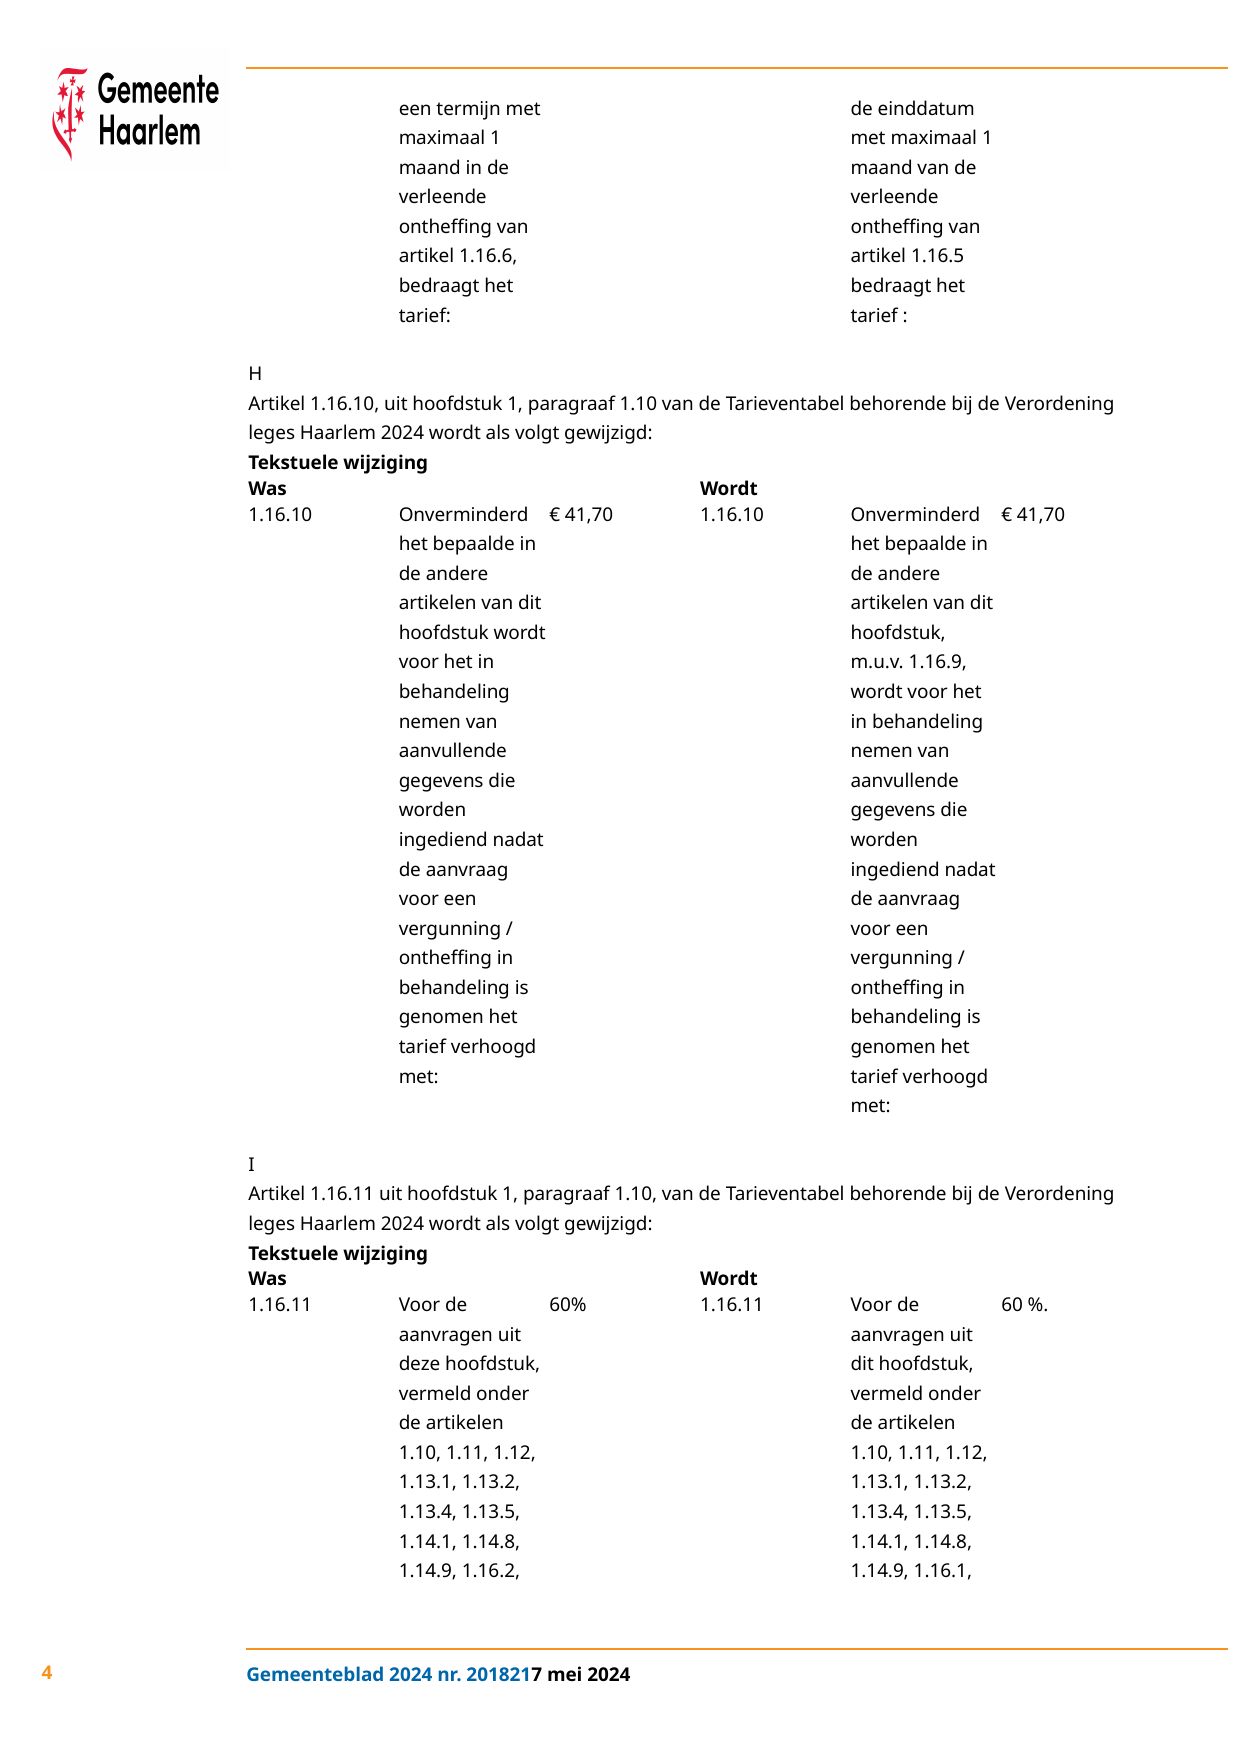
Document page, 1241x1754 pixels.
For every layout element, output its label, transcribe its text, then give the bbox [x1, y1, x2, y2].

table_cell 1.16.10 [700, 501, 850, 1118]
text Artikel 1.16.10, uit hoofdstuk 1, paragraaf 1.10 van de Tarieventabel behorende bij de Verordening leges Haarlem 2024 wordt als volgt gewijzigd: [248, 390, 1152, 445]
table_header Tekstuele wijziging [248, 449, 1152, 475]
table_cell Was [248, 475, 700, 501]
table_cell 1.16.11 [248, 1291, 398, 1583]
table_cell Wordt [700, 1266, 1152, 1291]
table_cell € 41,70 [549, 501, 700, 1118]
table_cell 60 %. [1001, 1291, 1152, 1583]
table_cell de einddatum met maximaal 1 maand van de verleende ontheffing van artikel 1.16.5 bedraagt het tarief : [850, 95, 1001, 328]
text I [248, 1151, 1152, 1177]
table_cell [1001, 95, 1152, 328]
table_cell Wordt [700, 475, 1152, 501]
table_cell een termijn met maximaal 1 maand in de verleende ontheffing van artikel 1.16.6, bedraagt het tarief: [399, 95, 549, 328]
table_cell [549, 95, 700, 328]
table_header Tekstuele wijziging [248, 1240, 1152, 1266]
text H [248, 360, 1152, 386]
table_cell 1.16.10 [248, 501, 398, 1118]
table_cell 60% [549, 1291, 700, 1583]
picture [41, 47, 231, 172]
table_cell 1.16.11 [700, 1291, 850, 1583]
table_cell Was [248, 1266, 700, 1291]
table_cell Voor de aanvragen uit dit hoofdstuk, vermeld onder de artikelen 1.10, 1.11, 1.12, 1.13.1, 1.13.2, 1.13.4, 1.13.5, 1.14.1, 1.14.8, 1.14.9, 1.16.1, [850, 1291, 1001, 1583]
table_cell [700, 95, 850, 328]
table_cell Onverminderd het bepaalde in de andere artikelen van dit hoofdstuk, m.u.v. 1.16.9, wordt voor het in behandeling nemen van aanvullende gegevens die worden ingediend nadat de aanvraag voor een vergunning / ontheffing in behandeling is genomen het tarief verhoogd met: [850, 501, 1001, 1118]
table_cell € 41,70 [1001, 501, 1152, 1118]
table_cell Onverminderd het bepaalde in de andere artikelen van dit hoofdstuk wordt voor het in behandeling nemen van aanvullende gegevens die worden ingediend nadat de aanvraag voor een vergunning / ontheffing in behandeling is genomen het tarief verhoogd met: [399, 501, 549, 1118]
text Artikel 1.16.11 uit hoofdstuk 1, paragraaf 1.10, van de Tarieventabel behorende bij de Verordening leges Haarlem 2024 wordt als volgt gewijzigd: [248, 1181, 1152, 1236]
table_cell [248, 95, 398, 328]
table_cell Voor de aanvragen uit deze hoofdstuk, vermeld onder de artikelen 1.10, 1.11, 1.12, 1.13.1, 1.13.2, 1.13.4, 1.13.5, 1.14.1, 1.14.8, 1.14.9, 1.16.2, [399, 1291, 549, 1583]
